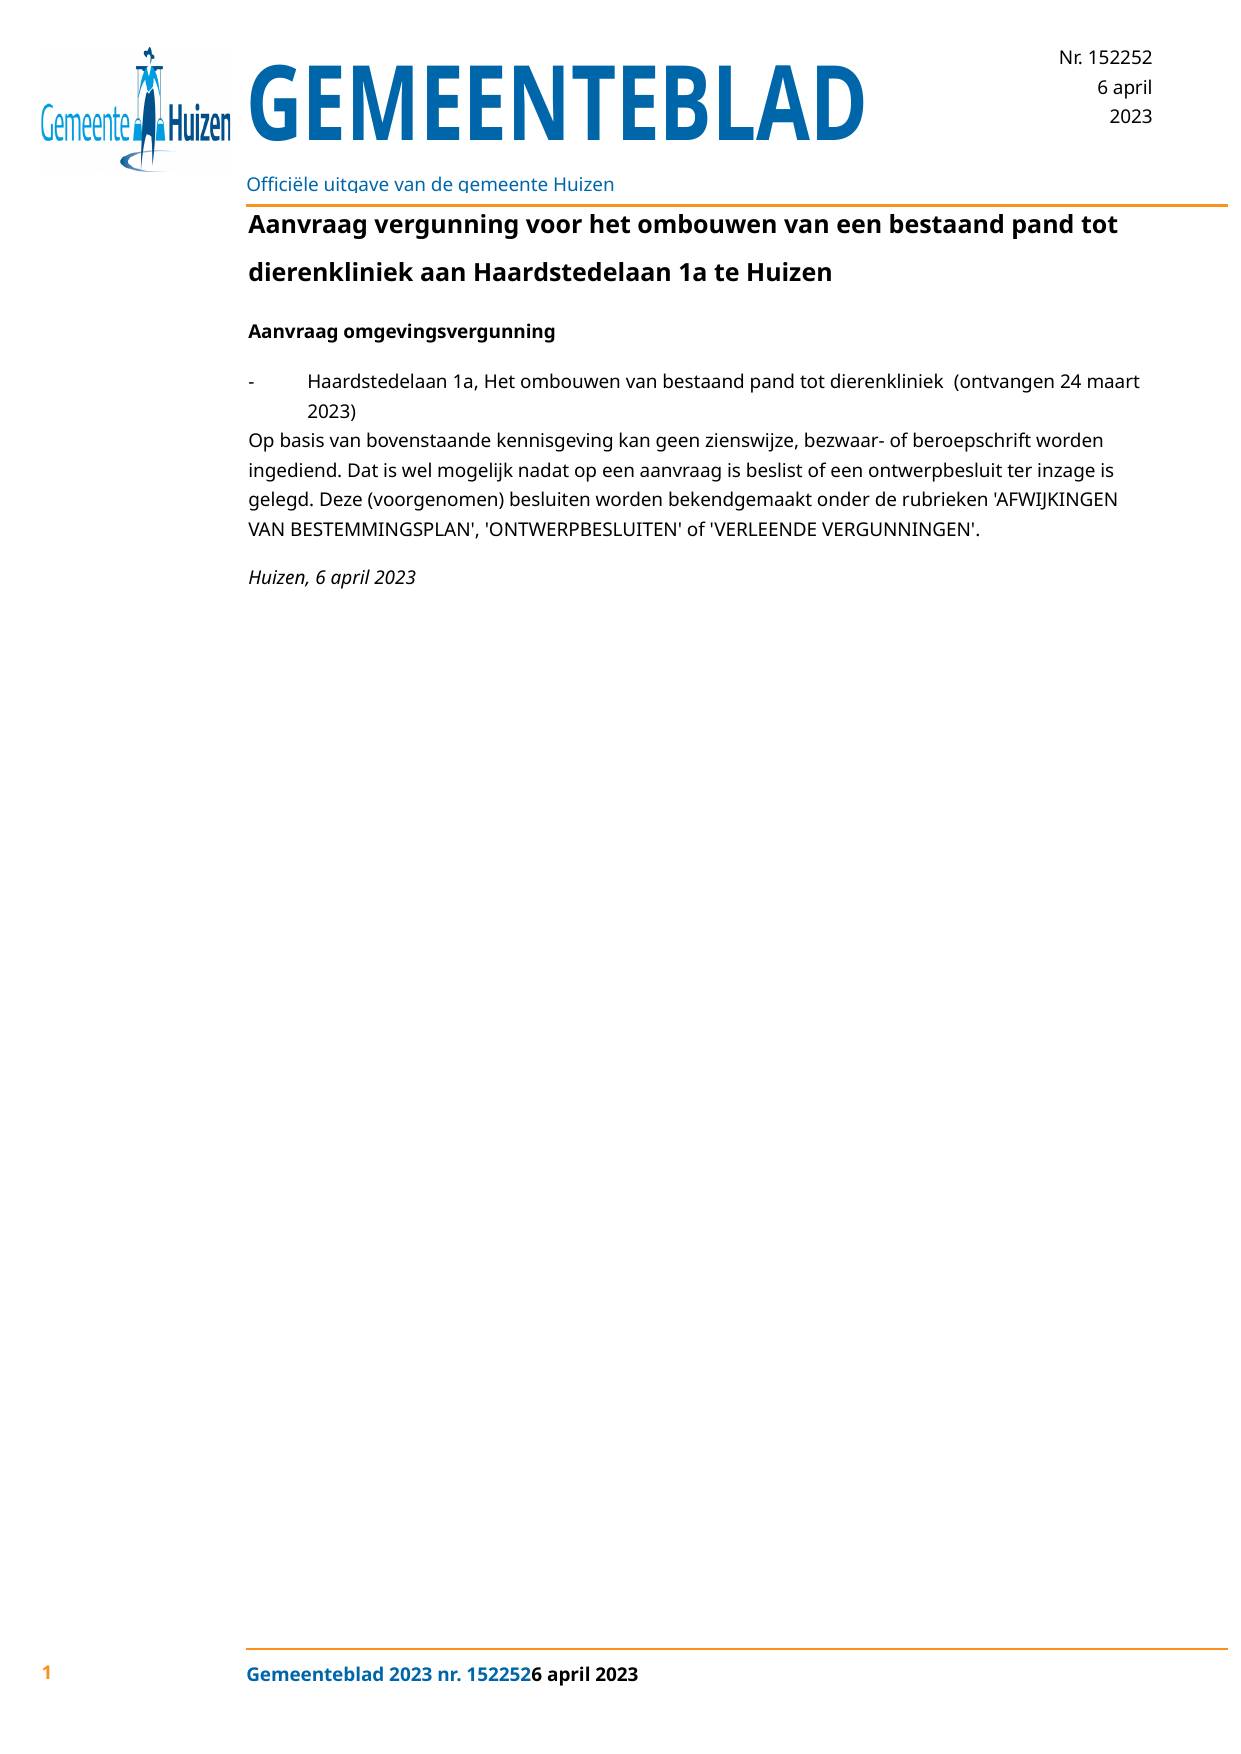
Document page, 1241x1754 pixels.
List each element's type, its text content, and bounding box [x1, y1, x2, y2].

text Aanvraag omgevingsvergunning [248, 318, 1152, 344]
picture [41, 47, 231, 172]
text Op basis van bovenstaande kennisgeving kan geen zienswijze, bezwaar- of beroepschrift worden ingediend. Dat is wel mogelijk nadat op een aanvraag is beslist of een ontwerpbesluit ter inzage is gelegd. Deze (voorgenomen) besluiten worden bekendgemaakt onder de rubrieken 'AFWIJKINGEN VAN BESTEMMINGSPLAN', 'ONTWERPBESLUITEN' of 'VERLEENDE VERGUNNINGEN'. [248, 427, 1152, 542]
text Aanvraag vergunning voor het ombouwen van een bestaand pand tot dierenkliniek aan Haardstedelaan 1a te Huizen [248, 207, 1152, 288]
text Huizen, 6 april 2023 [248, 564, 1152, 590]
list Haardstedelaan 1a, Het ombouwen van bestaand pand tot dierenkliniek (ontvangen 24 maart 2023) [248, 368, 1152, 424]
